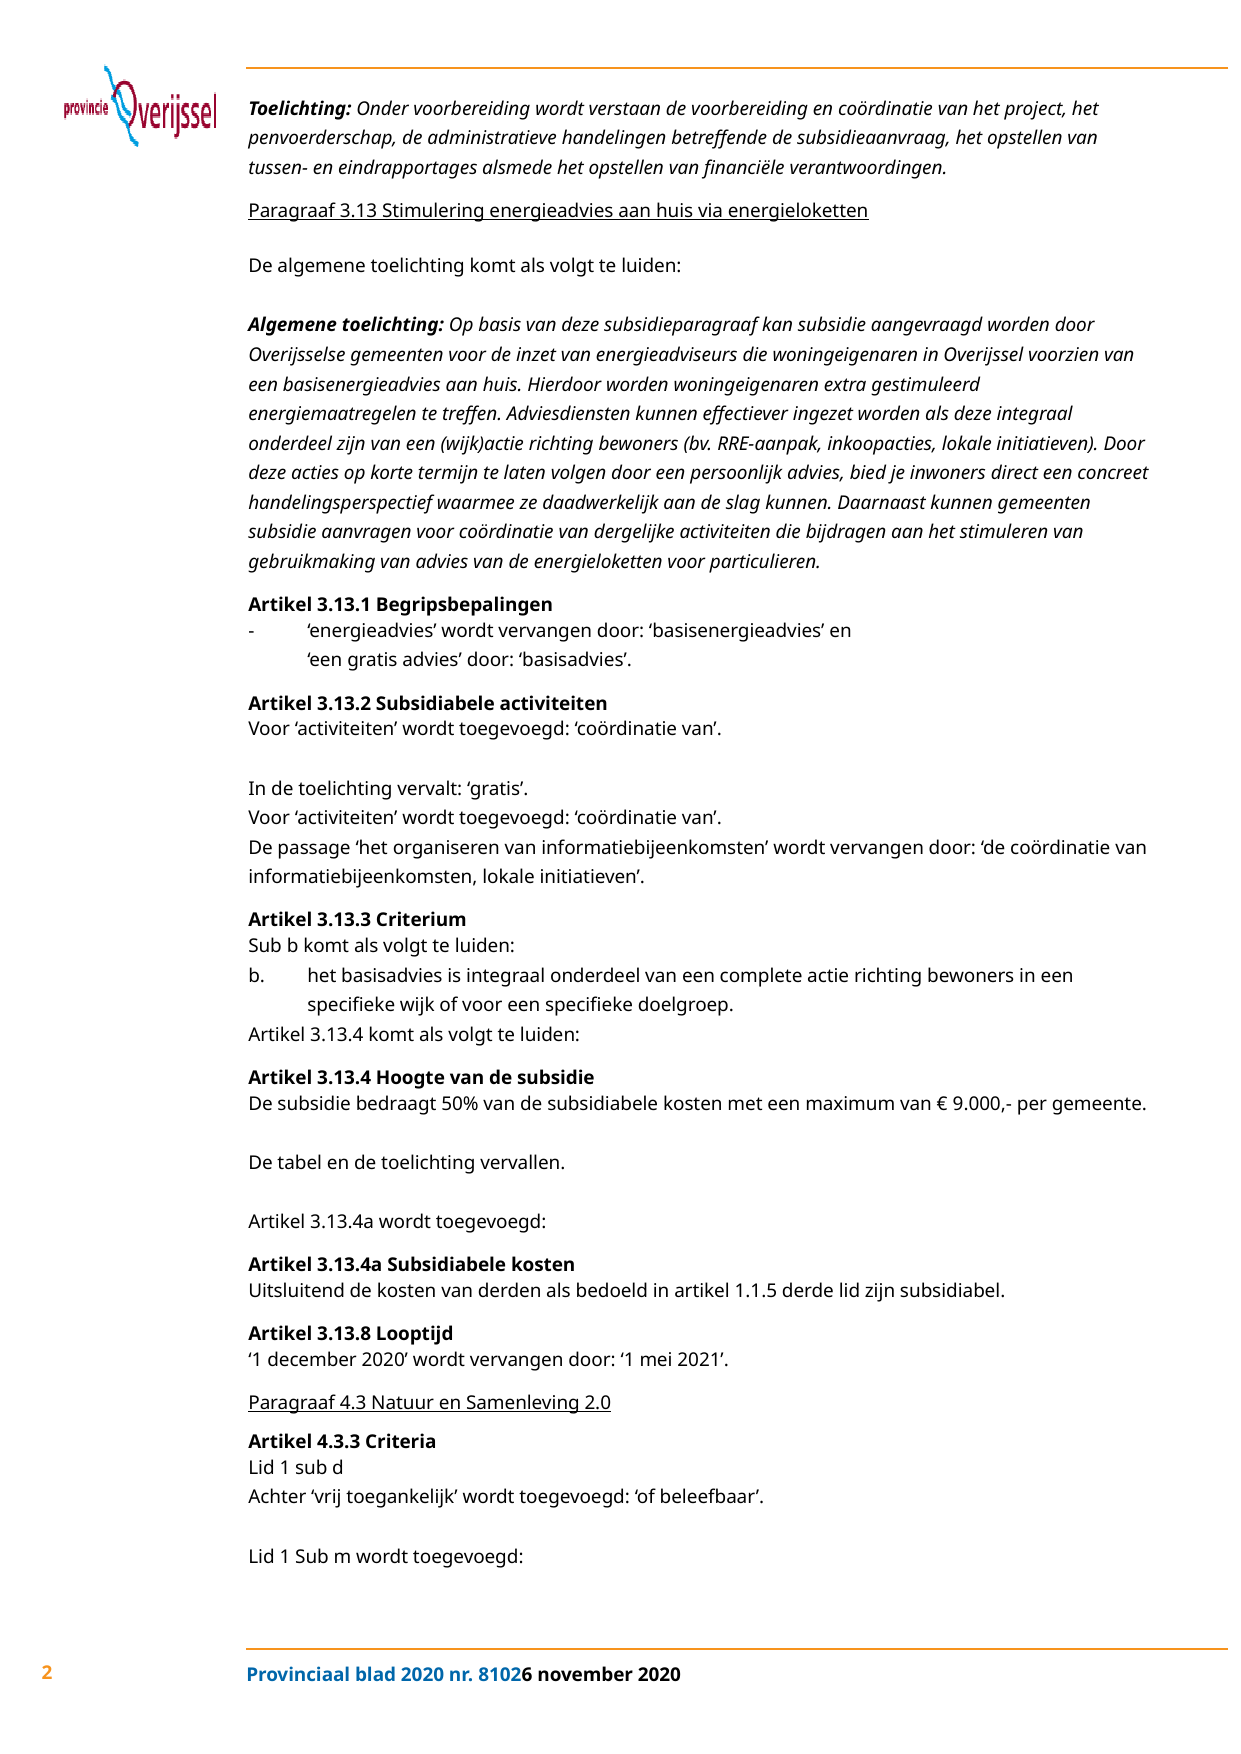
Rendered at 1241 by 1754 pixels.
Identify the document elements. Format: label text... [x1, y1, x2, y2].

text De algemene toelichting komt als volgt te luiden: [248, 252, 1152, 278]
text De subsidie bedraagt 50% van de subsidiabele kosten met een maximum van € 9.000,- per gemeente. [248, 1090, 1152, 1116]
text Artikel 3.13.1 Begripsbepalingen [248, 591, 1152, 617]
text Sub b komt als volgt te luiden: [248, 932, 1152, 958]
text Lid 1 sub d [248, 1454, 1152, 1480]
text Artikel 3.13.4 Hoogte van de subsidie [248, 1064, 1152, 1090]
text Voor ‘activiteiten’ wordt toegevoegd: ‘coördinatie van’. [248, 804, 1152, 830]
text In de toelichting vervalt: ‘gratis’. [248, 775, 1152, 800]
list ‘een gratis advies’ door: ‘basisadvies’. [248, 647, 1152, 672]
text De tabel en de toelichting vervallen. [248, 1149, 1152, 1175]
text Uitsluitend de kosten van derden als bedoeld in artikel 1.1.5 derde lid zijn subsidiabel. [248, 1277, 1152, 1303]
text Artikel 3.13.3 Criterium [248, 907, 1152, 932]
text De passage ‘het organiseren van informatiebijeenkomsten’ wordt vervangen door: ‘de coördinatie van informatiebijeenkomsten, lokale initiatieven’. [248, 834, 1152, 889]
text Artikel 3.13.4a wordt toegevoegd: [248, 1208, 1152, 1234]
text Achter ‘vrij toegankelijk’ wordt toegevoegd: ‘of beleefbaar’. [248, 1484, 1152, 1509]
text Artikel 3.13.8 Looptijd [248, 1320, 1152, 1346]
text Voor ‘activiteiten’ wordt toegevoegd: ‘coördinatie van’. [248, 716, 1152, 741]
text Artikel 3.13.2 Subsidiabele activiteiten [248, 690, 1152, 716]
picture [41, 47, 231, 172]
text Algemene toelichting: Op basis van deze subsidieparagraaf kan subsidie aangevraagd worden door Overijsselse gemeenten voor de inzet van energieadviseurs die woningeigenaren in Overijssel voorzien van een basisenergieadvies aan huis. Hierdoor worden woningeigenaren extra gestimuleerd energiemaatregelen te treffen. Adviesdiensten kunnen effectiever ingezet worden als deze integraal onderdeel zijn van een (wijk)actie richting bewoners (bv. RRE-aanpak, inkoopacties, lokale initiatieven). Door deze acties op korte termijn te laten volgen door een persoonlijk advies, bied je inwoners direct een concreet handelingsperspectief waarmee ze daadwerkelijk aan de slag kunnen. Daarnaast kunnen gemeenten subsidie aanvragen voor coördinatie van dergelijke activiteiten die bijdragen aan het stimuleren van gebruikmaking van advies van de energieloketten voor particulieren. [248, 312, 1152, 574]
text Lid 1 Sub m wordt toegevoegd: [248, 1543, 1152, 1568]
text Artikel 4.3.3 Criteria [248, 1428, 1152, 1454]
list het basisadvies is integraal onderdeel van een complete actie richting bewoners in een specifieke wijk of voor een specifieke doelgroep. [248, 962, 1152, 1017]
text Artikel 3.13.4 komt als volgt te luiden: [248, 1021, 1152, 1047]
text Toelichting: Onder voorbereiding wordt verstaan de voorbereiding en coördinatie van het project, het penvoerderschap, de administratieve handelingen betreffende de subsidieaanvraag, het opstellen van tussen- en eindrapportages alsmede het opstellen van financiële verantwoordingen. [248, 95, 1152, 180]
text Paragraaf 3.13 Stimulering energieadvies aan huis via energieloketten [248, 197, 1152, 223]
text ‘1 december 2020’ wordt vervangen door: ‘1 mei 2021’. [248, 1346, 1152, 1372]
text Artikel 3.13.4a Subsidiabele kosten [248, 1251, 1152, 1277]
list ‘energieadvies’ wordt vervangen door: ‘basisenergieadvies’ en [248, 617, 1152, 643]
text Paragraaf 4.3 Natuur en Samenleving 2.0 [248, 1389, 1152, 1415]
